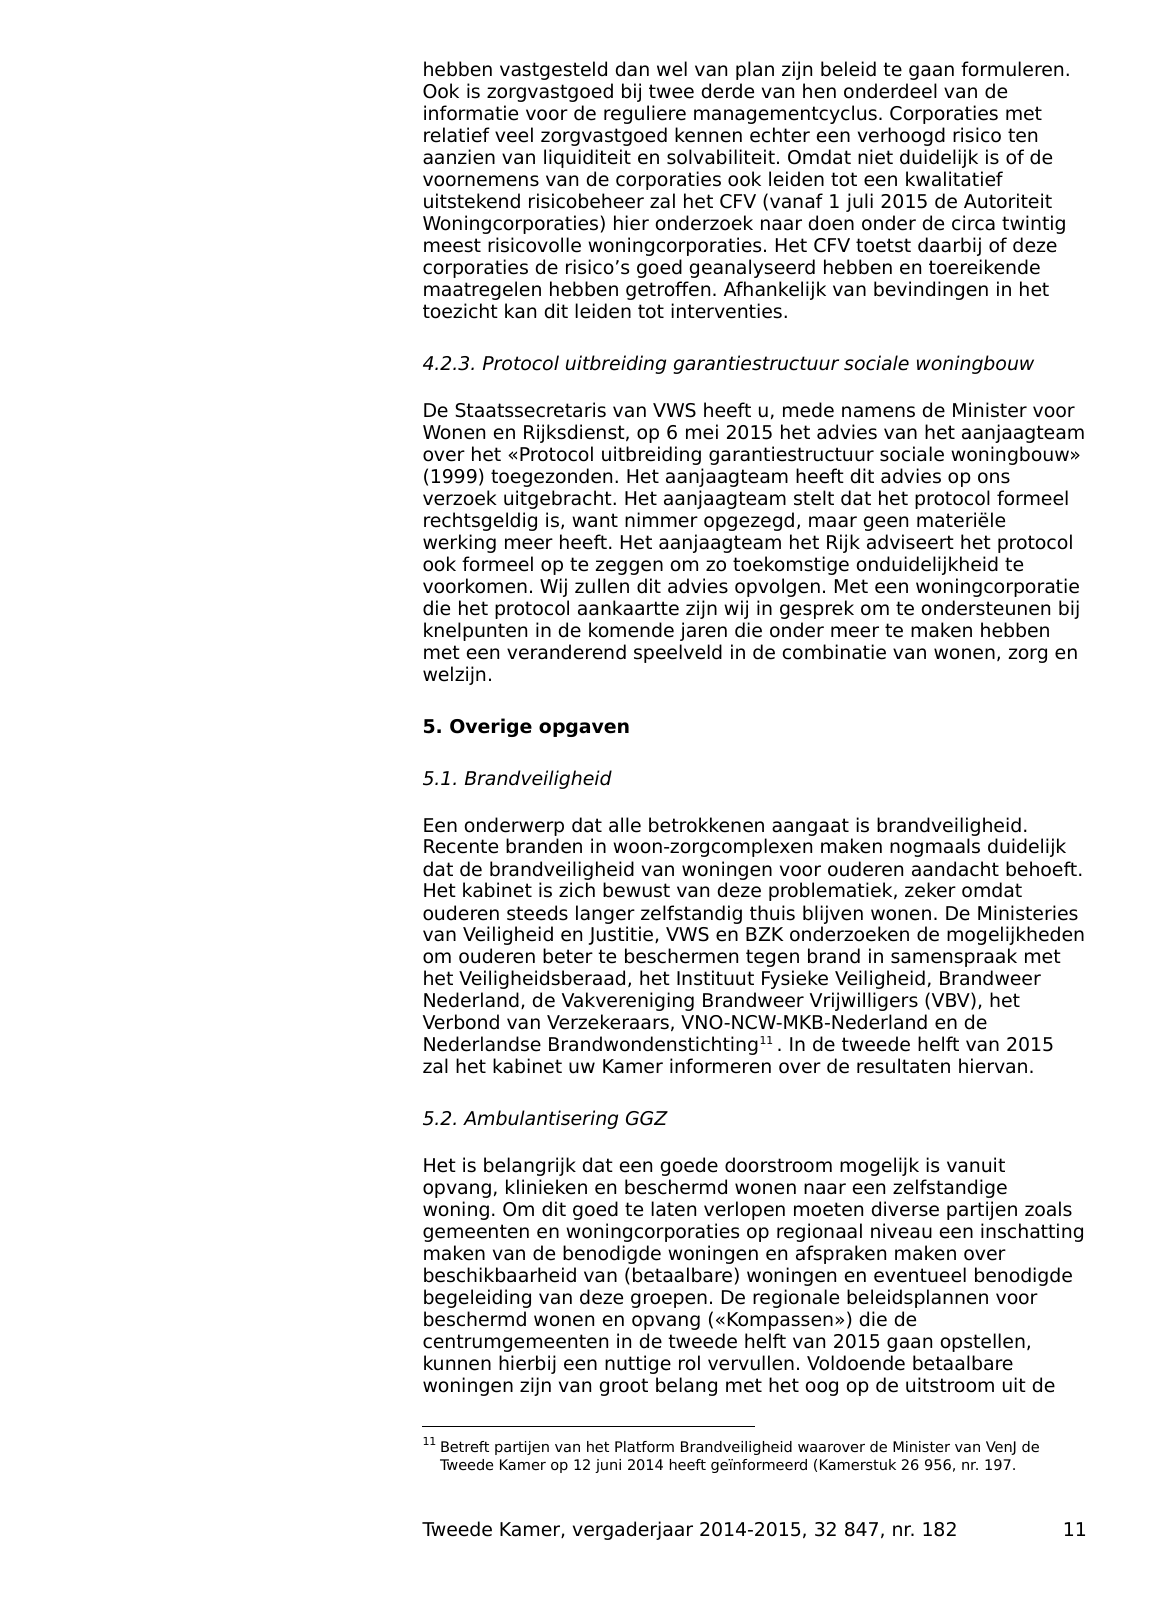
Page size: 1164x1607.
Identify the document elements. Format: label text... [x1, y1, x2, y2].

text Het is belangrijk dat een goede doorstroom mogelijk is vanuit opvang, klinieken en beschermd wonen naar een zelfstandige woning. Om dit goed te laten verlopen moeten diverse partijen zoals gemeenten en woningcorporaties op regionaal niveau een inschatting maken van de benodigde woningen en afspraken maken over beschikbaarheid van (betaalbare) woningen en eventueel benodigde begeleiding van deze groepen. De regionale beleidsplannen voor beschermd wonen en opvang («Kompassen») die de centrumgemeenten in de tweede helft van 2015 gaan opstellen, kunnen hierbij een nuttige rol vervullen. Voldoende betaalbare woningen zijn van groot belang met het oog op de uitstroom uit de [422, 1155, 1087, 1397]
subtitle 4.2.3. Protocol uitbreiding garantiestructuur sociale woningbouw [422, 353, 1087, 375]
subtitle 5.2. Ambulantisering GGZ [422, 1108, 1087, 1130]
text Een onderwerp dat alle betrokkenen aangaat is brandveiligheid. Recente branden in woon-zorgcomplexen maken nogmaals duidelijk dat de brandveiligheid van woningen voor ouderen aandacht behoeft. Het kabinet is zich bewust van deze problematiek, zeker omdat ouderen steeds langer zelfstandig thuis blijven wonen. De Ministeries van Veiligheid en Justitie, VWS en BZK onderzoeken de mogelijkheden om ouderen beter te beschermen tegen brand in samenspraak met het Veiligheidsberaad, het Instituut Fysieke Veiligheid, Brandweer Nederland, de Vakvereniging Brandweer Vrijwilligers (VBV), het Verbond van Verzekeraars, VNO-NCW-MKB-Nederland en de Nederlandse Brandwondenstichting. In de tweede helft van 2015 zal het kabinet uw Kamer informeren over de resultaten hiervan. [422, 814, 1087, 1078]
text Betreft partijen van het Platform Brandveiligheid waarover de Minister van VenJ de Tweede Kamer op 12 juni 2014 heeft geïnformeerd (Kamerstuk 26 956, nr. 197. [422, 1435, 1087, 1474]
subtitle 5. Overige opgaven [422, 716, 1087, 737]
text De Staatssecretaris van VWS heeft u, mede namens de Minister voor Wonen en Rijksdienst, op 6 mei 2015 het advies van het aanjaagteam over het «Protocol uitbreiding garantiestructuur sociale woningbouw» (1999) toegezonden. Het aanjaagteam heeft dit advies op ons verzoek uitgebracht. Het aanjaagteam stelt dat het protocol formeel rechtsgeldig is, want nimmer opgezegd, maar geen materiële werking meer heeft. Het aanjaagteam het Rijk adviseert het protocol ook formeel op te zeggen om zo toekomstige onduidelijkheid te voorkomen. Wij zullen dit advies opvolgen. Met een woningcorporatie die het protocol aankaartte zijn wij in gesprek om te ondersteunen bij knelpunten in de komende jaren die onder meer te maken hebben met een veranderend speelveld in de combinatie van wonen, zorg en welzijn. [422, 400, 1087, 686]
text hebben vastgesteld dan wel van plan zijn beleid te gaan formuleren. Ook is zorgvastgoed bij twee derde van hen onderdeel van de informatie voor de reguliere managementcyclus. Corporaties met relatief veel zorgvastgoed kennen echter een verhoogd risico ten aanzien van liquiditeit en solvabiliteit. Omdat niet duidelijk is of de voornemens van de corporaties ook leiden tot een kwalitatief uitstekend risicobeheer zal het CFV (vanaf 1 juli 2015 de Autoriteit Woningcorporaties) hier onderzoek naar doen onder de circa twintig meest risicovolle woningcorporaties. Het CFV toetst daarbij of deze corporaties de risico’s goed geanalyseerd hebben en toereikende maatregelen hebben getroffen. Afhankelijk van bevindingen in het toezicht kan dit leiden tot interventies. [422, 59, 1087, 323]
subtitle 5.1. Brandveiligheid [422, 767, 1087, 789]
